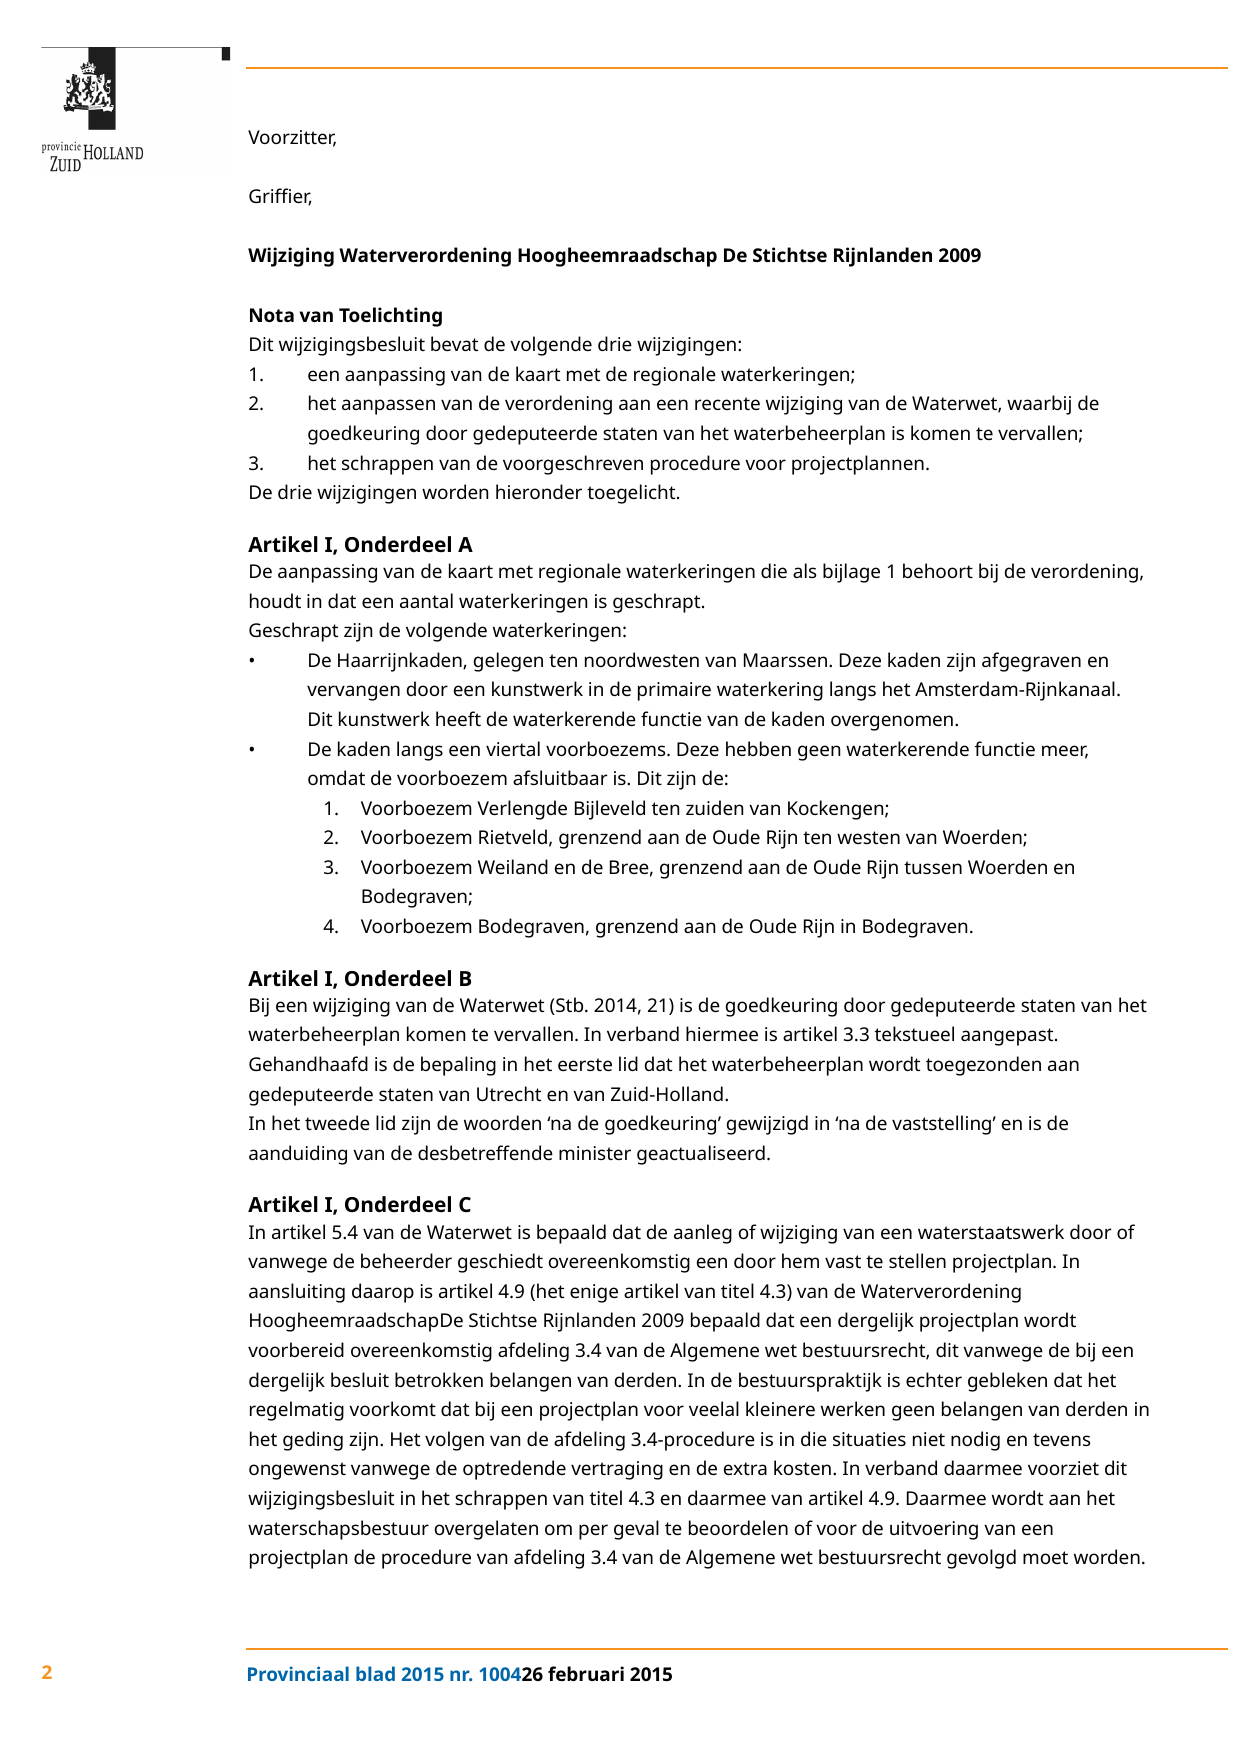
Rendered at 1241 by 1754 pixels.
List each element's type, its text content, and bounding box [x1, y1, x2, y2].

text Artikel I, Onderdeel A [248, 530, 1152, 558]
text De drie wijzigingen worden hieronder toegelicht. [248, 479, 1152, 505]
text Nota van Toelichting [248, 302, 1152, 328]
text Bij een wijziging van de Waterwet (Stb. 2014, 21) is de goedkeuring door gedeputeerde staten van het waterbeheerplan komen te vervallen. In verband hiermee is artikel 3.3 tekstueel aangepast. Gehandhaafd is de bepaling in het eerste lid dat het waterbeheerplan wordt toegezonden aan gedeputeerde staten van Utrecht en van Zuid-Holland. [248, 992, 1152, 1107]
text Voorzitter, [248, 124, 1152, 150]
list Voorboezem Verlengde Bijleveld ten zuiden van Kockengen; [323, 795, 1152, 821]
picture [41, 47, 231, 172]
list het aanpassen van de verordening aan een recente wijziging van de Waterwet, waarbij de goedkeuring door gedeputeerde staten van het waterbeheerplan is komen te vervallen; [248, 391, 1152, 446]
list De Haarrijnkaden, gelegen ten noordwesten van Maarssen. Deze kaden zijn afgegraven en vervangen door een kunstwerk in de primaire waterkering langs het Amsterdam-Rijnkanaal. Dit kunstwerk heeft de waterkerende functie van de kaden overgenomen. [248, 647, 1152, 732]
text In artikel 5.4 van de Waterwet is bepaald dat de aanleg of wijziging van een waterstaatswerk door of vanwege de beheerder geschiedt overeenkomstig een door hem vast te stellen projectplan. In aansluiting daarop is artikel 4.9 (het enige artikel van titel 4.3) van de Waterverordening HoogheemraadschapDe Stichtse Rijnlanden 2009 bepaald dat een dergelijk projectplan wordt voorbereid overeenkomstig afdeling 3.4 van de Algemene wet bestuursrecht, dit vanwege de bij een dergelijk besluit betrokken belangen van derden. In de bestuurspraktijk is echter gebleken dat het regelmatig voorkomt dat bij een projectplan voor veelal kleinere werken geen belangen van derden in het geding zijn. Het volgen van de afdeling 3.4-procedure is in die situaties niet nodig en tevens ongewenst vanwege de optredende vertraging en de extra kosten. In verband daarmee voorziet dit wijzigingsbesluit in het schrappen van titel 4.3 en daarmee van artikel 4.9. Daarmee wordt aan het waterschapsbestuur overgelaten om per geval te beoordelen of voor de uitvoering van een projectplan de procedure van afdeling 3.4 van de Algemene wet bestuursrecht gevolgd moet worden. [248, 1219, 1152, 1570]
text Artikel I, Onderdeel C [248, 1190, 1152, 1219]
list het schrappen van de voorgeschreven procedure voor projectplannen. [248, 450, 1152, 476]
list Voorboezem Bodegraven, grenzend aan de Oude Rijn in Bodegraven. [323, 913, 1152, 939]
text De aanpassing van de kaart met regionale waterkeringen die als bijlage 1 behoort bij de verordening, houdt in dat een aantal waterkeringen is geschrapt. [248, 558, 1152, 613]
list Voorboezem Weiland en de Bree, grenzend aan de Oude Rijn tussen Woerden en Bodegraven; [323, 854, 1152, 909]
text Wijziging Waterverordening Hoogheemraadschap De Stichtse Rijnlanden 2009 [248, 243, 1152, 268]
text Artikel I, Onderdeel B [248, 964, 1152, 992]
list een aanpassing van de kaart met de regionale waterkeringen; [248, 361, 1152, 387]
text Griffier, [248, 183, 1152, 209]
text Dit wijzigingsbesluit bevat de volgende drie wijzigingen: [248, 331, 1152, 357]
list De kaden langs een viertal voorboezems. Deze hebben geen waterkerende functie meer, omdat de voorboezem afsluitbaar is. Dit zijn de: [248, 736, 1152, 791]
text Geschrapt zijn de volgende waterkeringen: [248, 617, 1152, 643]
text In het tweede lid zijn de woorden ‘na de goedkeuring’ gewijzigd in ‘na de vaststelling’ en is de aanduiding van de desbetreffende minister geactualiseerd. [248, 1110, 1152, 1166]
list Voorboezem Rietveld, grenzend aan de Oude Rijn ten westen van Woerden; [323, 824, 1152, 850]
